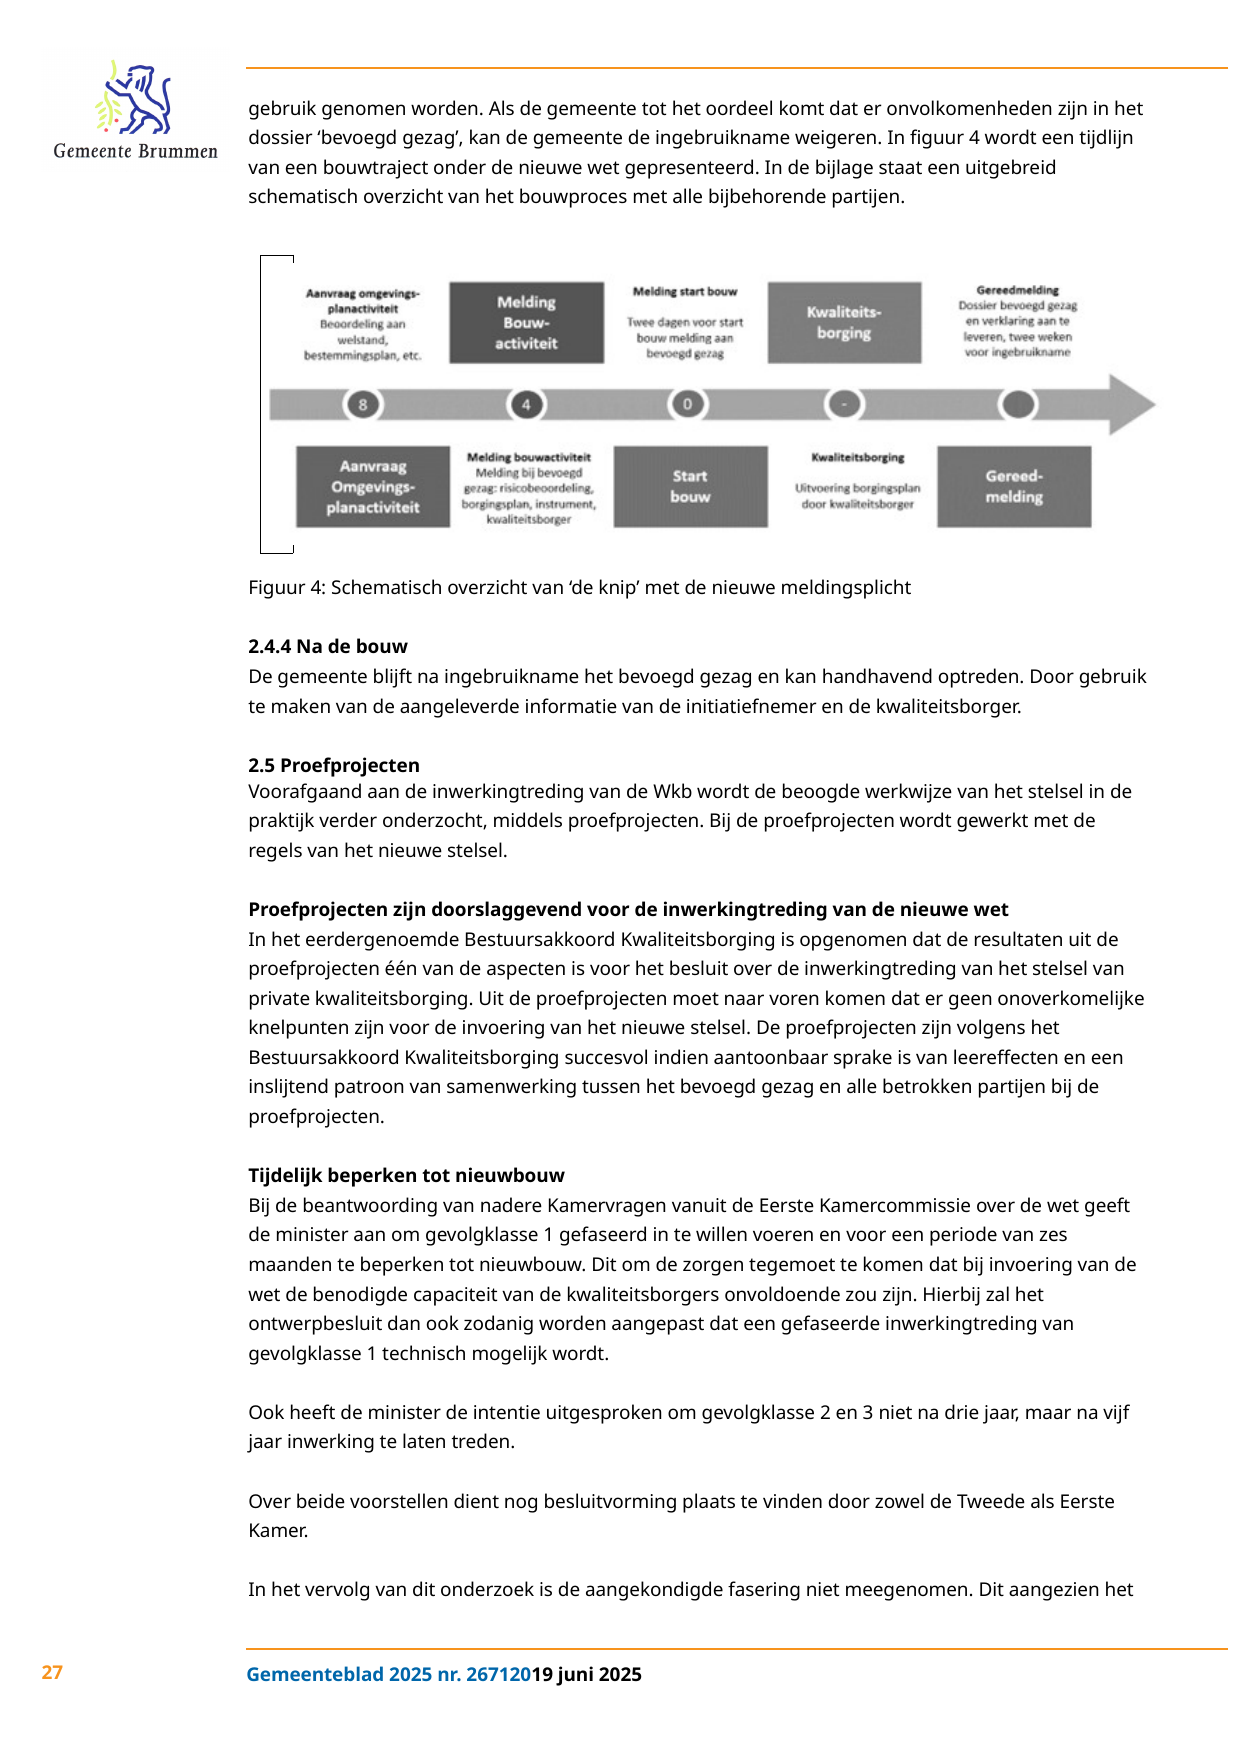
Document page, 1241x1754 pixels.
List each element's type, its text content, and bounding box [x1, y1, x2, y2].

text Tijdelijk beperken tot nieuwbouw [248, 1162, 1152, 1188]
text In het eerdergenoemde Bestuursakkoord Kwaliteitsborging is opgenomen dat de resultaten uit de proefprojecten één van de aspecten is voor het besluit over de inwerkingtreding van het stelsel van private kwaliteitsborging. Uit de proefprojecten moet naar voren komen dat er geen onoverkomelijke knelpunten zijn voor de invoering van het nieuwe stelsel. De proefprojecten zijn volgens het Bestuursakkoord Kwaliteitsborging succesvol indien aantoonbaar sprake is van leereffecten en een inslijtend patroon van samenwerking tussen het bevoegd gezag en alle betrokken partijen bij de proefprojecten. [248, 926, 1152, 1129]
text gebruik genomen worden. Als de gemeente tot het oordeel komt dat er onvolkomenheden zijn in het dossier ‘bevoegd gezag’, kan de gemeente de ingebruikname weigeren. In figuur 4 wordt een tijdlijn van een bouwtraject onder de nieuwe wet gepresenteerd. In de bijlage staat een uitgebreid schematisch overzicht van het bouwproces met alle bijbehorende partijen. [248, 95, 1152, 209]
text 2.5 Proefprojecten [248, 752, 1152, 778]
text 2.4.4 Na de bouw [248, 634, 1152, 659]
text In het vervolg van dit onderzoek is de aangekondigde fasering niet meegenomen. Dit aangezien het [248, 1577, 1152, 1602]
text De gemeente blijft na ingebruikname het bevoegd gezag en kan handhavend optreden. Door gebruik te maken van de aangeleverde informatie van de initiatiefnemer en de kwaliteitsborger. [248, 663, 1152, 719]
text Ook heeft de minister de intentie uitgesproken om gevolgklasse 2 en 3 niet na drie jaar, maar na vijf jaar inwerking te laten treden. [248, 1399, 1152, 1454]
picture [268, 263, 1173, 545]
picture [41, 47, 231, 172]
text Voorafgaand aan de inwerkingtreding van de Wkb wordt de beoogde werkwijze van het stelsel in de praktijk verder onderzocht, middels proefprojecten. Bij de proefprojecten wordt gewerkt met de regels van het nieuwe stelsel. [248, 778, 1152, 863]
text Proefprojecten zijn doorslaggevend voor de inwerkingtreding van de nieuwe wet [248, 896, 1152, 922]
text Bij de beantwoording van nadere Kamervragen vanuit de Eerste Kamercommissie over de wet geeft de minister aan om gevolgklasse 1 gefaseerd in te willen voeren en voor een periode van zes maanden te beperken tot nieuwbouw. Dit om de zorgen tegemoet te komen dat bij invoering van de wet de benodigde capaciteit van de kwaliteitsborgers onvoldoende zou zijn. Hierbij zal het ontwerpbesluit dan ook zodanig worden aangepast dat een gefaseerde inwerkingtreding van gevolgklasse 1 technisch mogelijk wordt. [248, 1192, 1152, 1366]
text Over beide voorstellen dient nog besluitvorming plaats te vinden door zowel de Tweede als Eerste Kamer. [248, 1488, 1152, 1543]
text Figuur 4: Schematisch overzicht van ‘de knip’ met de nieuwe meldingsplicht [248, 574, 1152, 600]
